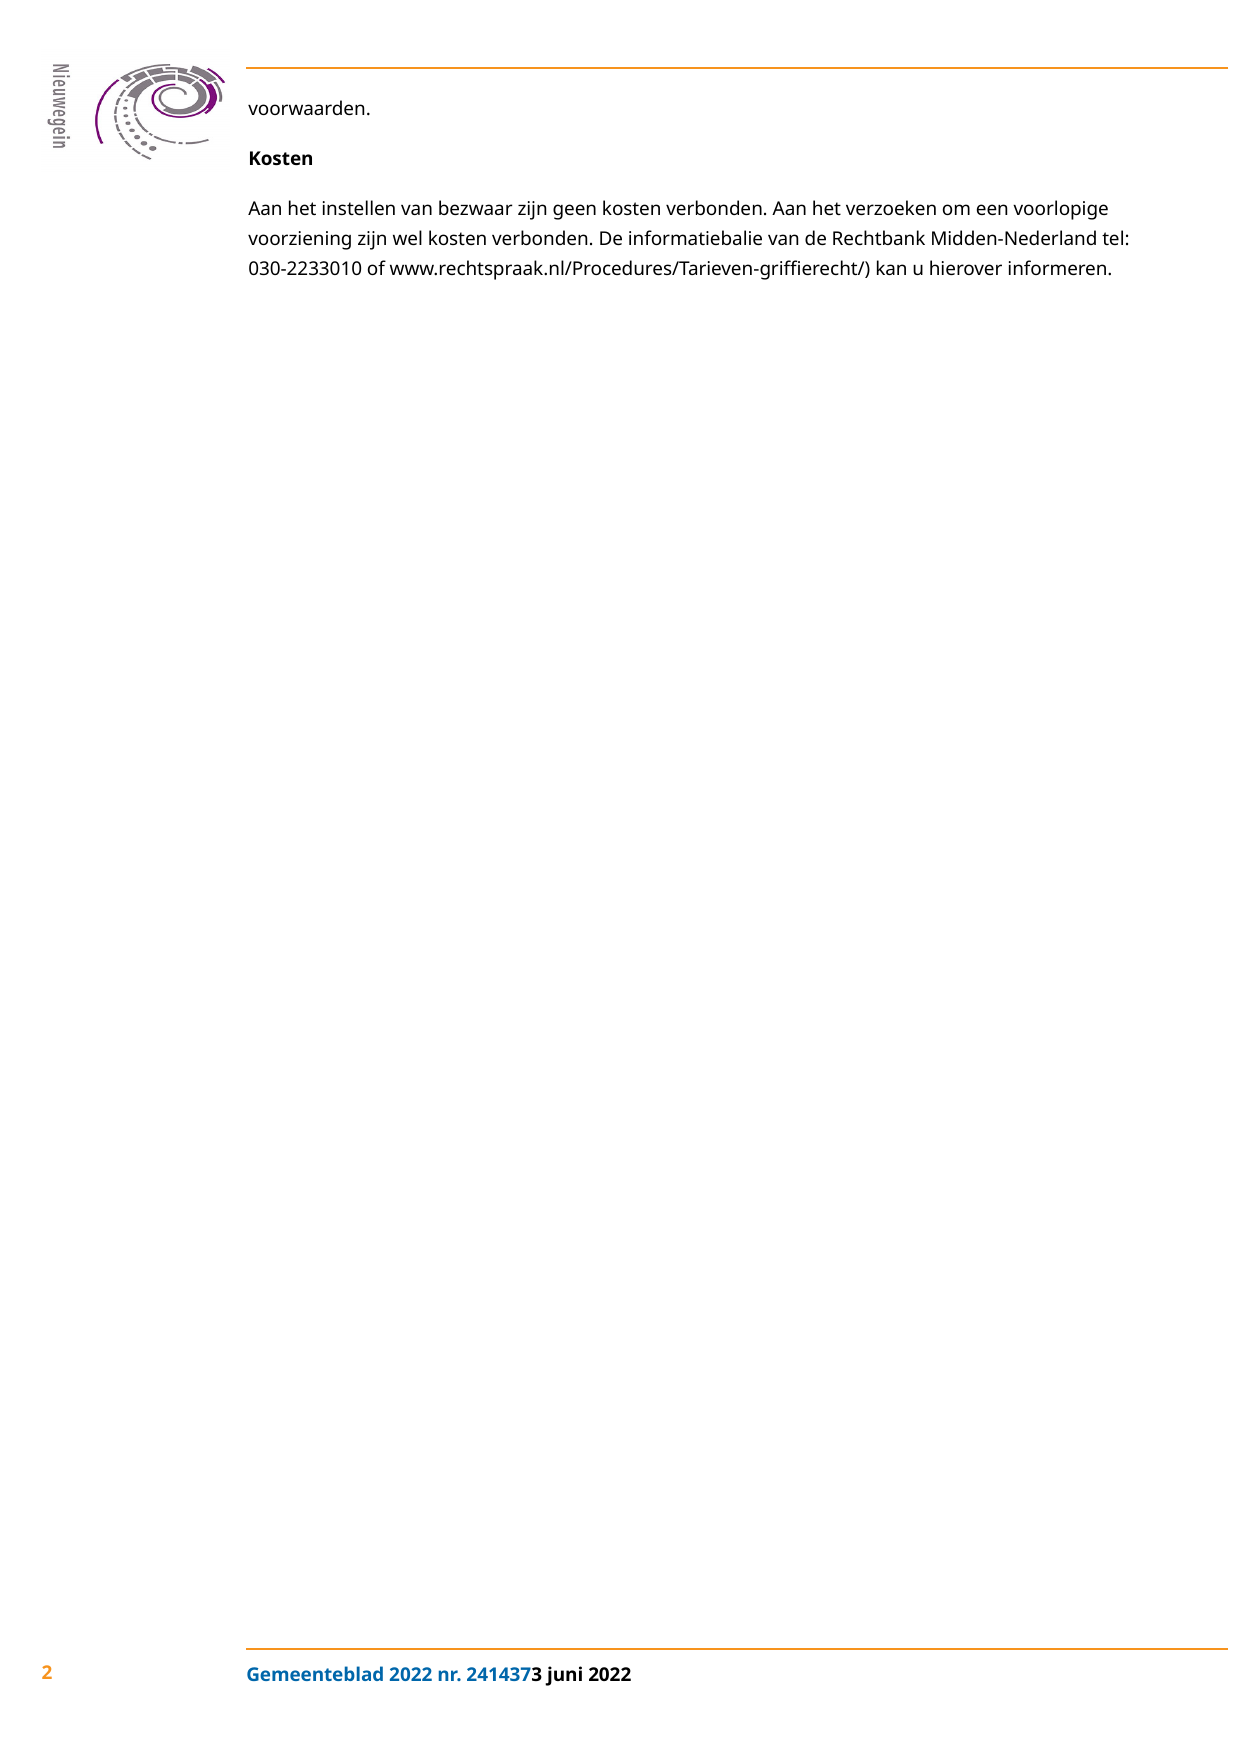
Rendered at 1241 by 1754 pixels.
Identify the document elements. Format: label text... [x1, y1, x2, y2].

picture [41, 47, 231, 172]
text Aan het instellen van bezwaar zijn geen kosten verbonden. Aan het verzoeken om een voorlopige voorziening zijn wel kosten verbonden. De informatiebalie van de Rechtbank Midden-Nederland tel: 030-2233010 of www.rechtspraak.nl/Procedures/Tarieven-griffierecht/) kan u hierover informeren. [248, 196, 1152, 281]
text Kosten [248, 145, 1152, 171]
text voorwaarden. [248, 95, 1152, 121]
